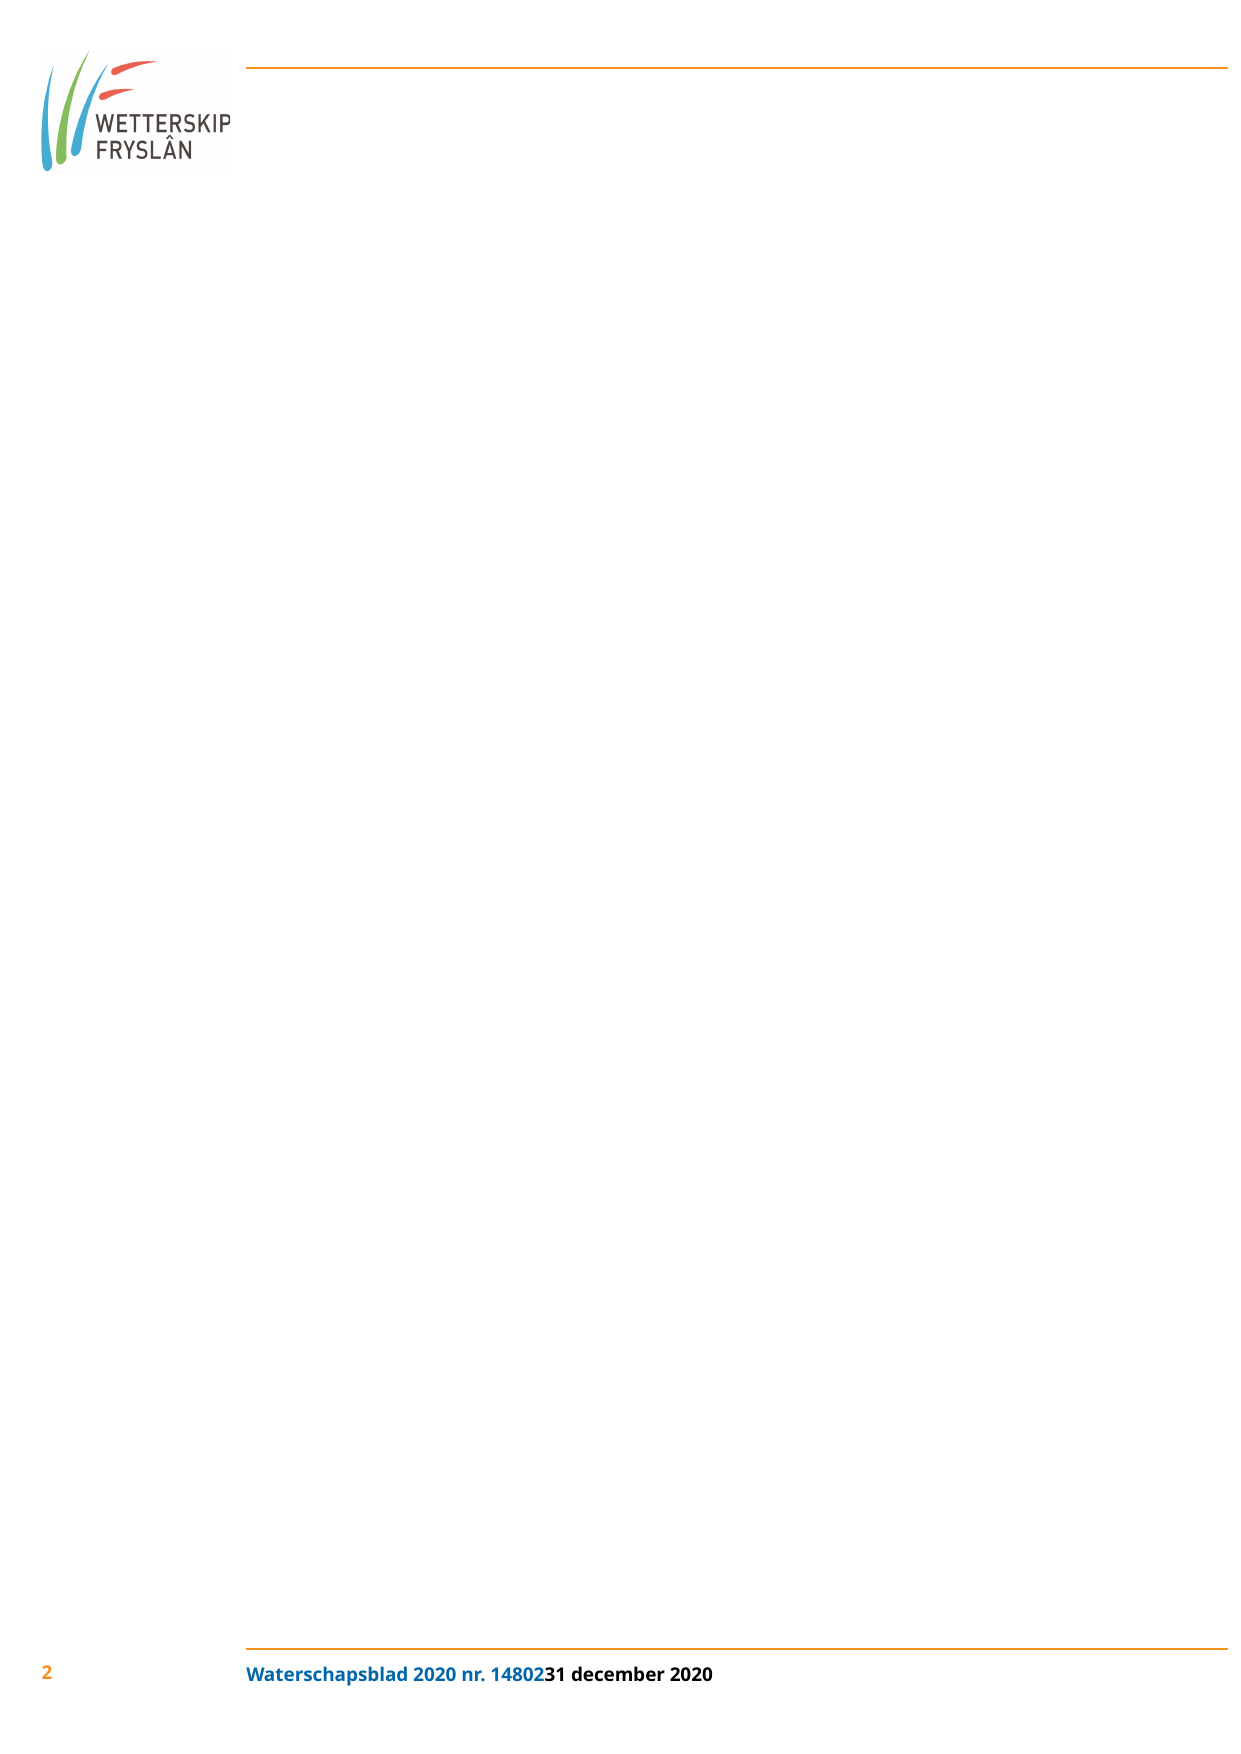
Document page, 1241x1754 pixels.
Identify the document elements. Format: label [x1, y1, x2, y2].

picture [41, 47, 231, 172]
